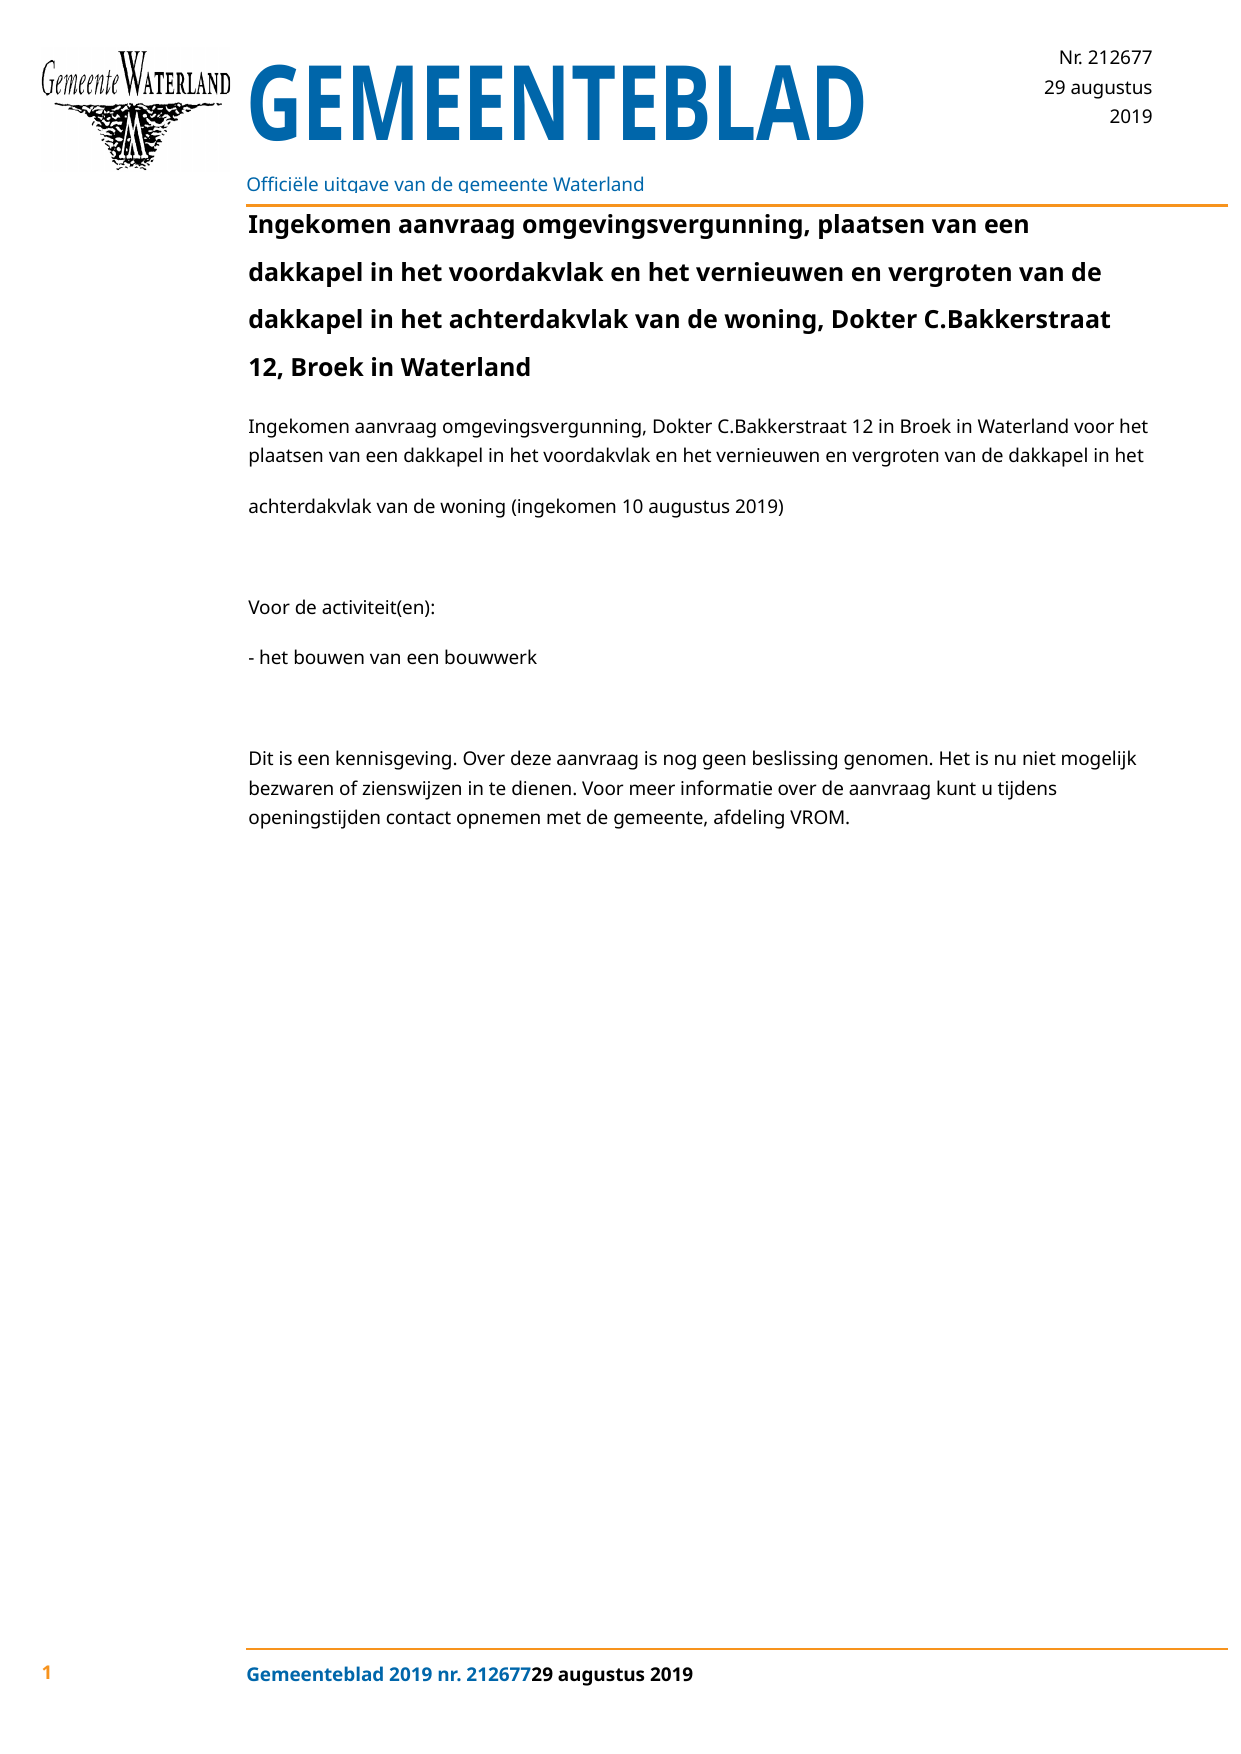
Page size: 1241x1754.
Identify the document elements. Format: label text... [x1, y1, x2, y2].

picture [41, 47, 231, 172]
text Ingekomen aanvraag omgevingsvergunning, plaatsen van een dakkapel in het voordakvlak en het vernieuwen en vergroten van de dakkapel in het achterdakvlak van de woning, Dokter C.Bakkerstraat 12, Broek in Waterland [248, 207, 1152, 384]
text Voor de activiteit(en): [248, 594, 1152, 620]
text achterdakvlak van de woning (ingekomen 10 augustus 2019) [248, 493, 1152, 519]
text - het bouwen van een bouwwerk [248, 644, 1152, 670]
text Dit is een kennisgeving. Over deze aanvraag is nog geen beslissing genomen. Het is nu niet mogelijk bezwaren of zienswijzen in te dienen. Voor meer informatie over de aanvraag kunt u tijdens openingstijden contact opnemen met de gemeente, afdeling VROM. [248, 745, 1152, 830]
text Ingekomen aanvraag omgevingsvergunning, Dokter C.Bakkerstraat 12 in Broek in Waterland voor het plaatsen van een dakkapel in het voordakvlak en het vernieuwen en vergroten van de dakkapel in het [248, 413, 1152, 468]
